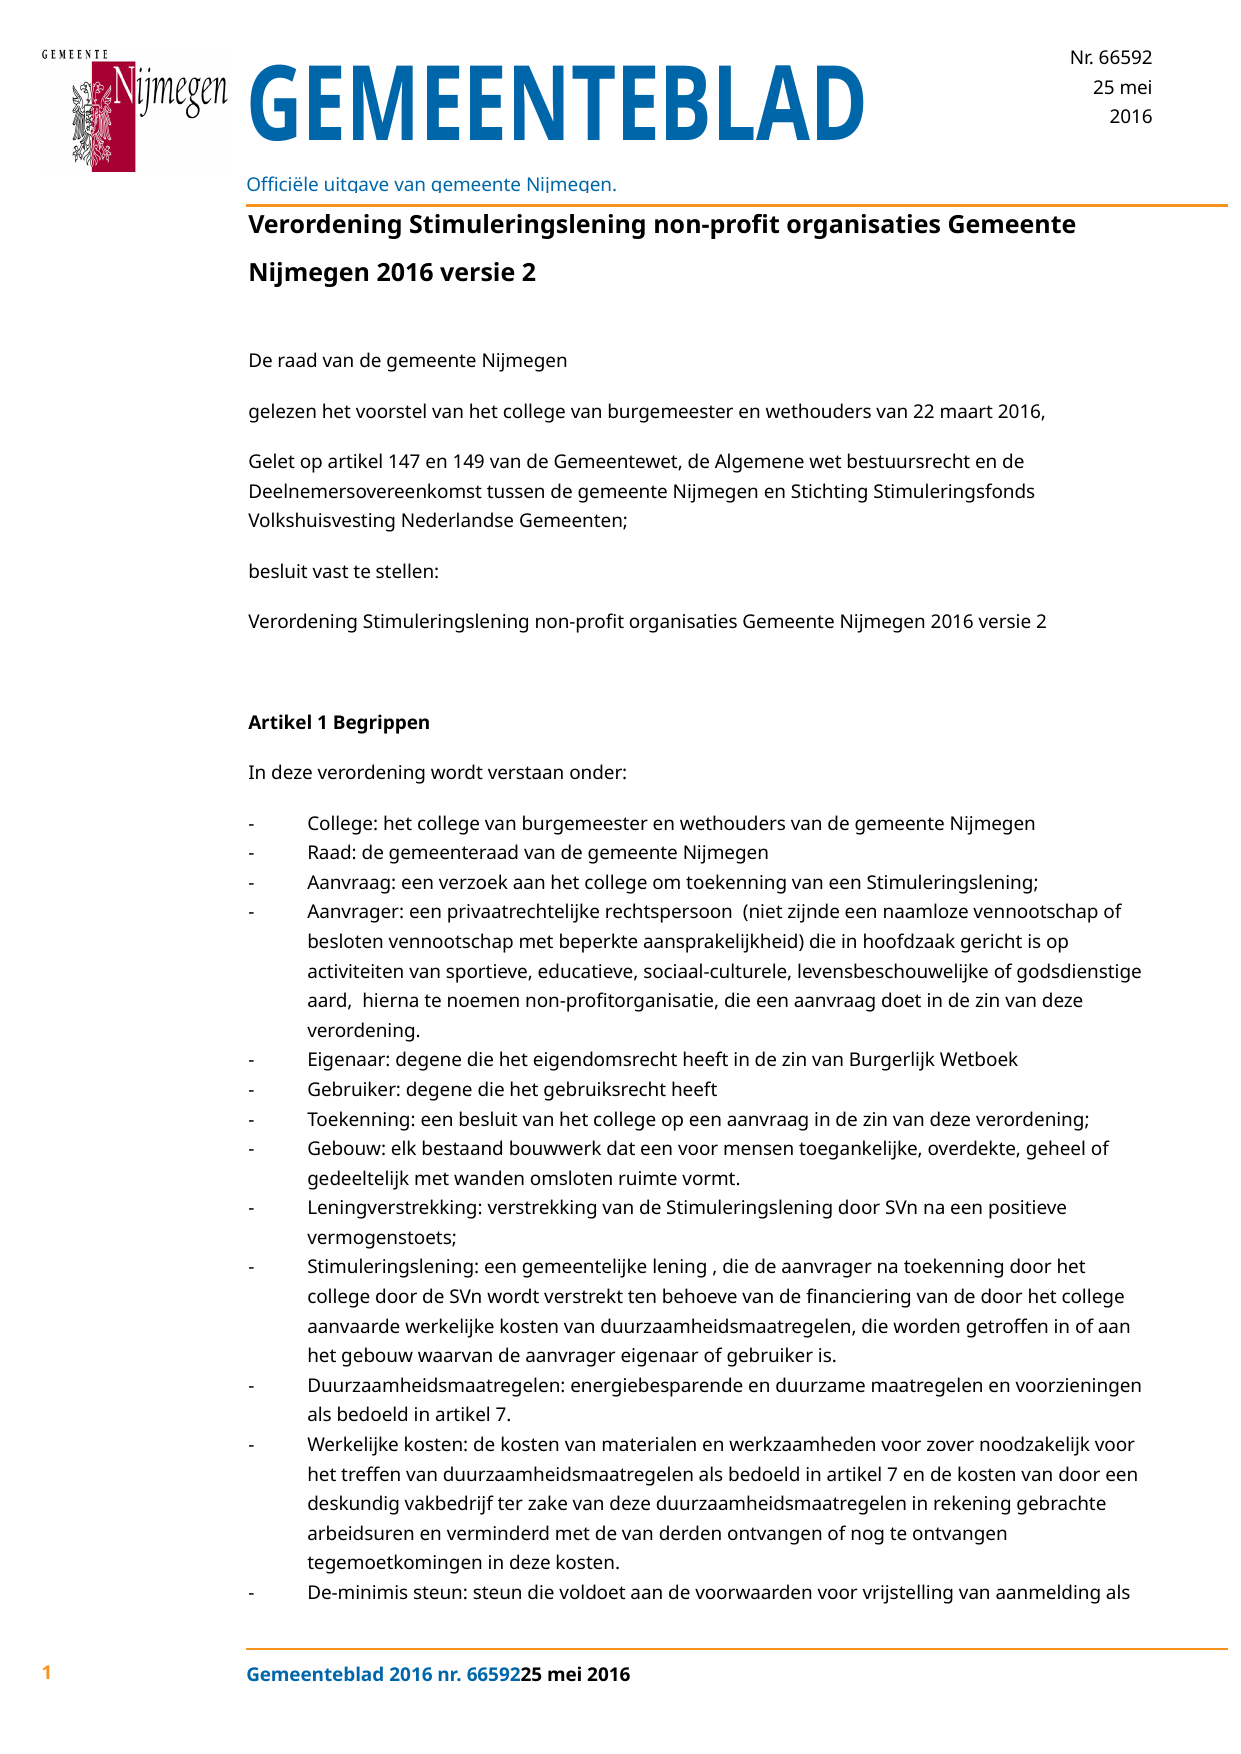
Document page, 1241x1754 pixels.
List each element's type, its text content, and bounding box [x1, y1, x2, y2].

text besluit vast te stellen: [248, 558, 1152, 584]
list Toekenning: een besluit van het college op een aanvraag in de zin van deze verordening; [248, 1106, 1152, 1132]
list Werkelijke kosten: de kosten van materialen en werkzaamheden voor zover noodzakelijk voor het treffen van duurzaamheidsmaatregelen als bedoeld in artikel 7 en de kosten van door een deskundig vakbedrijf ter zake van deze duurzaamheidsmaatregelen in rekening gebrachte arbeidsuren en verminderd met de van derden ontvangen of nog te ontvangen tegemoetkomingen in deze kosten. [248, 1431, 1152, 1575]
list Aanvraag: een verzoek aan het college om toekenning van een Stimuleringslening; [248, 869, 1152, 895]
list Gebouw: elk bestaand bouwwerk dat een voor mensen toegankelijke, overdekte, geheel of gedeeltelijk met wanden omsloten ruimte vormt. [248, 1135, 1152, 1191]
list Stimuleringslening: een gemeentelijke lening , die de aanvrager na toekenning door het college door de SVn wordt verstrekt ten behoeve van de financiering van de door het college aanvaarde werkelijke kosten van duurzaamheidsmaatregelen, die worden getroffen in of aan het gebouw waarvan de aanvrager eigenaar of gebruiker is. [248, 1254, 1152, 1368]
text Gelet op artikel 147 en 149 van de Gemeentewet, de Algemene wet bestuursrecht en de Deelnemersovereenkomst tussen de gemeente Nijmegen en Stichting Stimuleringsfonds Volkshuisvesting Nederlandse Gemeenten; [248, 448, 1152, 533]
text Verordening Stimuleringslening non-profit organisaties Gemeente Nijmegen 2016 versie 2 [248, 608, 1152, 634]
list Leningverstrekking: verstrekking van de Stimuleringslening door SVn na een positieve vermogenstoets; [248, 1194, 1152, 1250]
list Duurzaamheidsmaatregelen: energiebesparende en duurzame maatregelen en voorzieningen als bedoeld in artikel 7. [248, 1372, 1152, 1427]
list Eigenaar: degene die het eigendomsrecht heeft in de zin van Burgerlijk Wetboek [248, 1047, 1152, 1072]
list Raad: de gemeenteraad van de gemeente Nijmegen [248, 839, 1152, 865]
list De-minimis steun: steun die voldoet aan de voorwaarden voor vrijstelling van aanmelding als [248, 1579, 1152, 1605]
text In deze verordening wordt verstaan onder: [248, 759, 1152, 785]
text Artikel 1 Begrippen [248, 709, 1152, 735]
text De raad van de gemeente Nijmegen [248, 347, 1152, 373]
list College: het college van burgemeester en wethouders van de gemeente Nijmegen [248, 810, 1152, 836]
text gelezen het voorstel van het college van burgemeester en wethouders van 22 maart 2016, [248, 398, 1152, 424]
list Aanvrager: een privaatrechtelijke rechtspersoon (niet zijnde een naamloze vennootschap of besloten vennootschap met beperkte aansprakelijkheid) die in hoofdzaak gericht is op activiteiten van sportieve, educatieve, sociaal-culturele, levensbeschouwelijke of godsdienstige aard, hierna te noemen non-profitorganisatie, die een aanvraag doet in de zin van deze verordening. [248, 899, 1152, 1043]
list Gebruiker: degene die het gebruiksrecht heeft [248, 1076, 1152, 1102]
text Verordening Stimuleringslening non-profit organisaties Gemeente Nijmegen 2016 versie 2 [248, 207, 1152, 288]
picture [41, 47, 231, 172]
